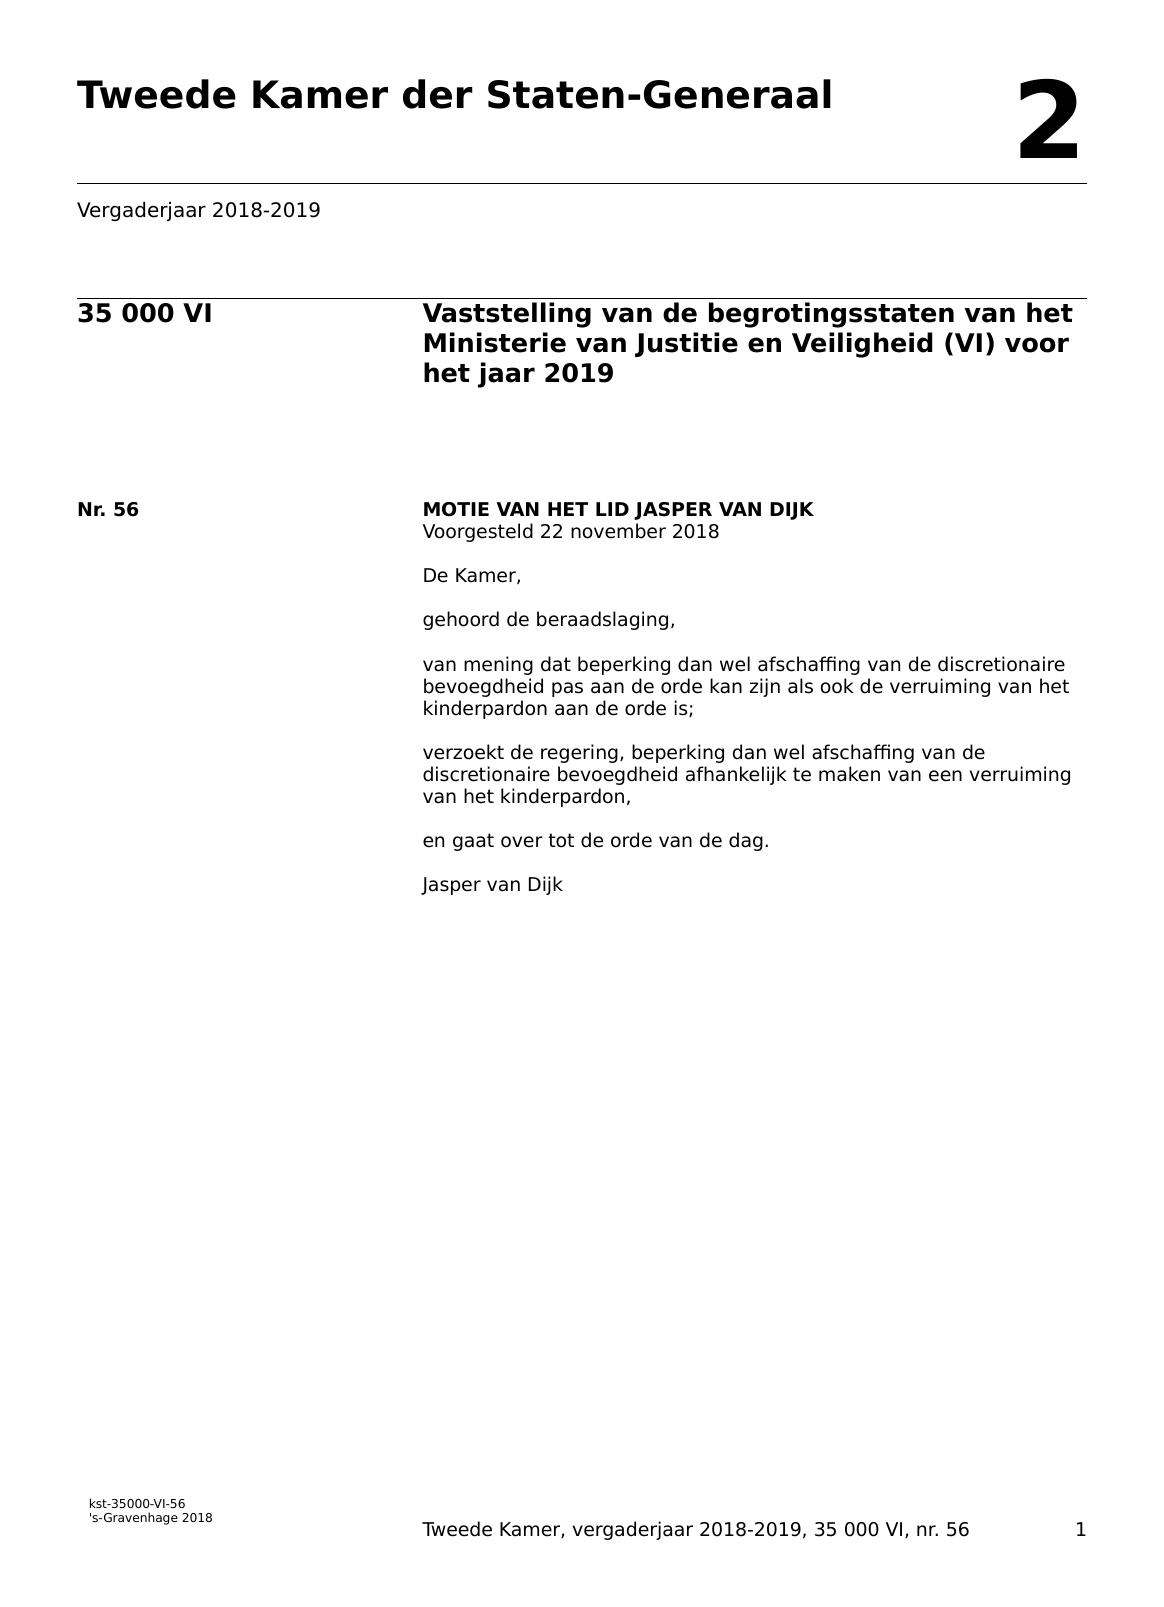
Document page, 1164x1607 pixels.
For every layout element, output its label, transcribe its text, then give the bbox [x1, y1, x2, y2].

text en gaat over tot de orde van de dag. [422, 830, 1087, 852]
text gehoord de beraadslaging, [422, 609, 1087, 631]
table_header Tweede Kamer der Staten-Generaal [77, 59, 886, 183]
text Jasper van Dijk [422, 874, 1087, 896]
subtitle 35 000 VI Vaststelling van de begrotingsstaten van het Ministerie van Justitie en Veiligheid (VI) voor het jaar 2019 [77, 299, 1087, 388]
subtitle Nr. 56 MOTIE VAN HET LID JASPER VAN DIJK [77, 499, 1087, 521]
text De Kamer, [422, 565, 1087, 587]
text Voorgesteld 22 november 2018 [422, 521, 1087, 543]
text kst-35000-VI-56 [88, 1497, 323, 1511]
text van mening dat beperking dan wel afschaffing van de discretionaire bevoegdheid pas aan de orde kan zijn als ook de verruiming van het kinderpardon aan de orde is; [422, 653, 1087, 719]
text verzoekt de regering, beperking dan wel afschaffing van de discretionaire bevoegdheid afhankelijk te maken van een verruiming van het kinderpardon, [422, 742, 1087, 808]
table_cell Vergaderjaar 2018-2019 [77, 184, 1087, 298]
table_header 2 [886, 59, 1087, 183]
text 's-Gravenhage 2018 [88, 1511, 323, 1525]
